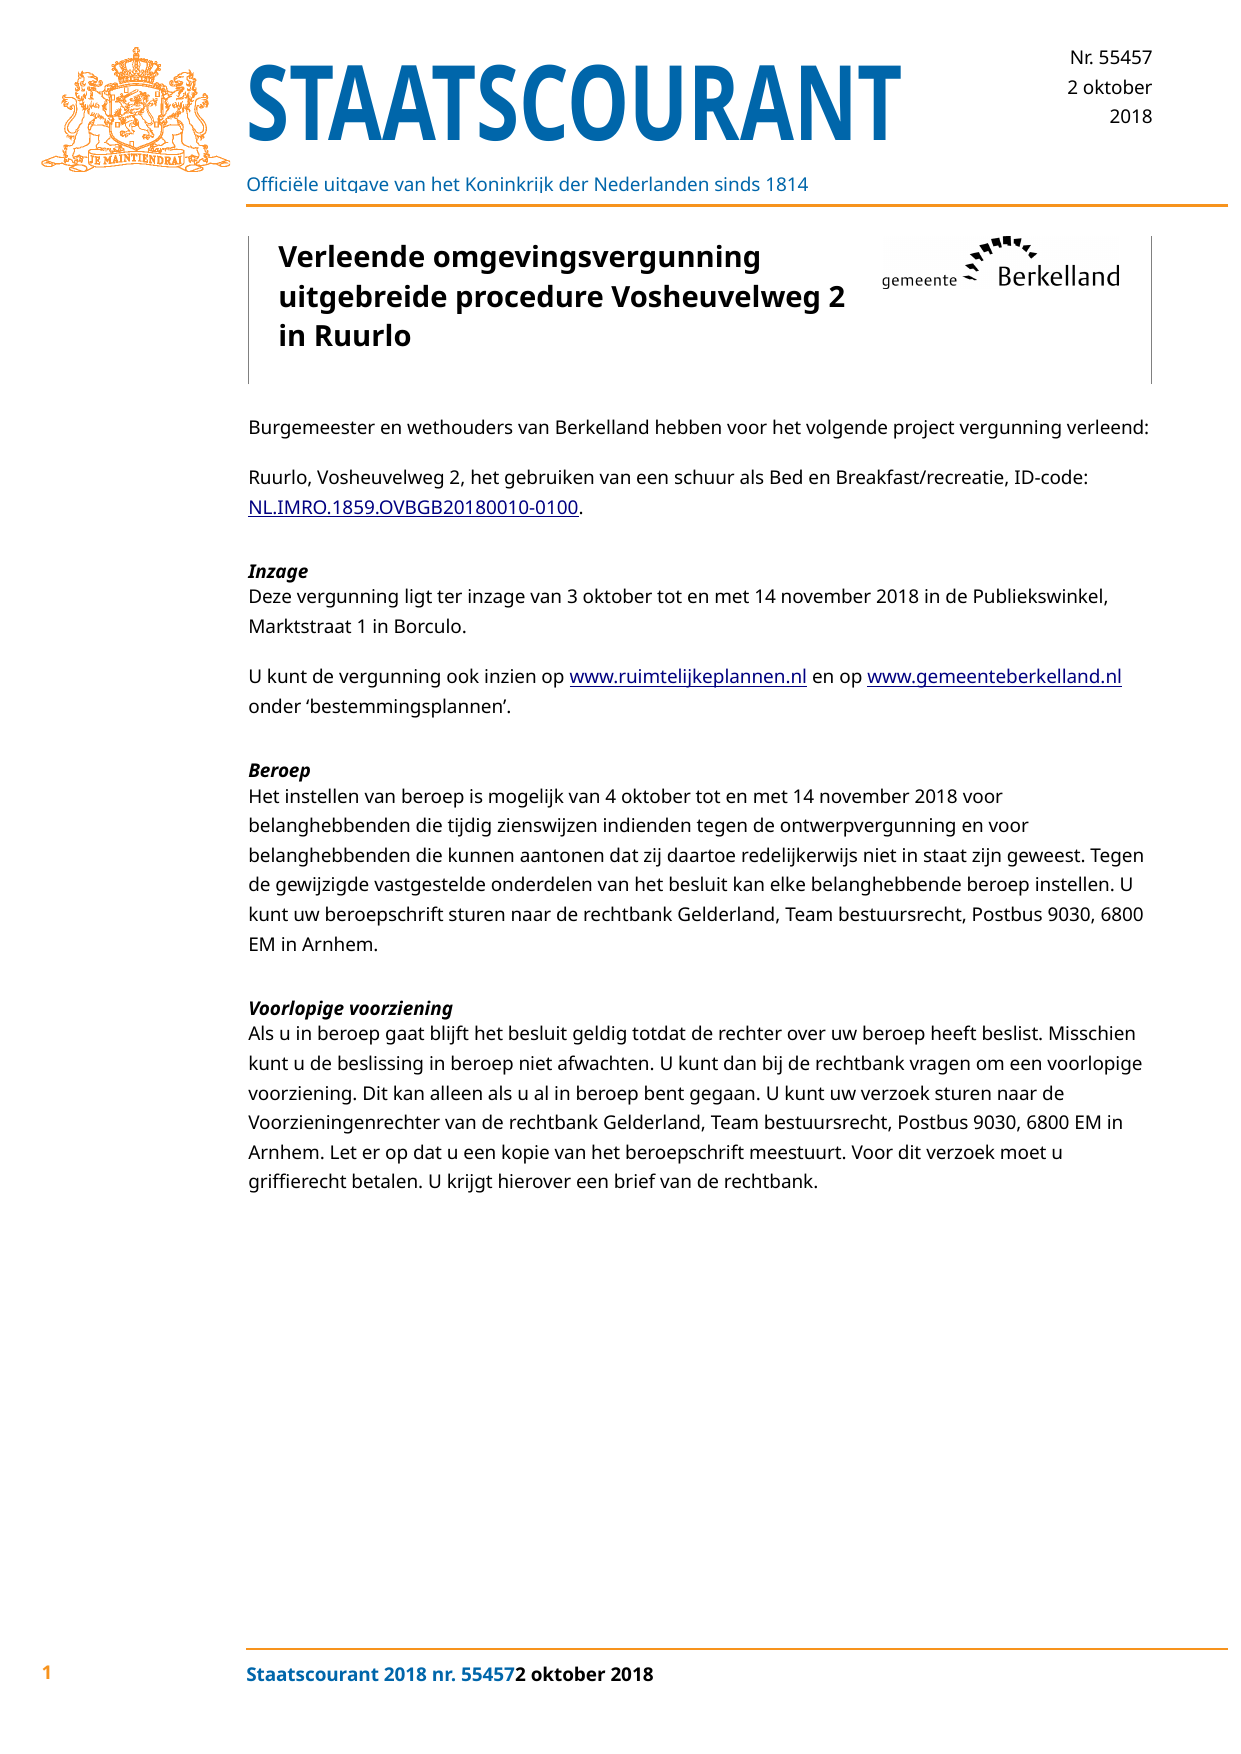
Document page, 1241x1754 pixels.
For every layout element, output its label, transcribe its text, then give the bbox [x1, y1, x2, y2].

text Ruurlo, Vosheuvelweg 2, het gebruiken van een schuur als Bed en Breakfast/recreatie, ID-code: NL.IMRO.1859.OVBGB20180010-0100. [248, 464, 1152, 520]
text Voorlopige voorziening [248, 995, 1152, 1021]
text Burgemeester en wethouders van Berkelland hebben voor het volgende project vergunning verleend: [248, 414, 1152, 440]
picture [41, 47, 231, 172]
text Beroep [248, 757, 1152, 783]
table_header Verleende omgevingsvergunning uitgebreide procedure Vosheuvelweg 2 in Ruurlo [249, 236, 850, 384]
text Het instellen van beroep is mogelijk van 4 oktober tot en met 14 november 2018 voor belanghebbenden die tijdig zienswijzen indienden tegen de ontwerpvergunning en voor belanghebbenden die kunnen aantonen dat zij daartoe redelijkerwijs niet in staat zijn geweest. Tegen de gewijzigde vastgestelde onderdelen van het besluit kan elke belanghebbende beroep instellen. U kunt uw beroepschrift sturen naar de rechtbank Gelderland, Team bestuursrecht, Postbus 9030, 6800 EM in Arnhem. [248, 783, 1152, 957]
table_header [850, 236, 1151, 384]
picture [882, 236, 1119, 289]
text U kunt de vergunning ook inzien op www.ruimtelijkeplannen.nl en op www.gemeenteberkelland.nl onder ‘bestemmingsplannen’. [248, 664, 1152, 719]
text Inzage [248, 558, 1152, 584]
text Deze vergunning ligt ter inzage van 3 oktober tot en met 14 november 2018 in de Publiekswinkel, Marktstraat 1 in Borculo. [248, 584, 1152, 639]
text Als u in beroep gaat blijft het besluit geldig totdat de rechter over uw beroep heeft beslist. Misschien kunt u de beslissing in beroep niet afwachten. U kunt dan bij de rechtbank vragen om een voorlopige voorziening. Dit kan alleen als u al in beroep bent gegaan. U kunt uw verzoek sturen naar de Voorzieningenrechter van de rechtbank Gelderland, Team bestuursrecht, Postbus 9030, 6800 EM in Arnhem. Let er op dat u een kopie van het beroepschrift meestuurt. Voor dit verzoek moet u griffierecht betalen. U krijgt hierover een brief van de rechtbank. [248, 1021, 1152, 1194]
